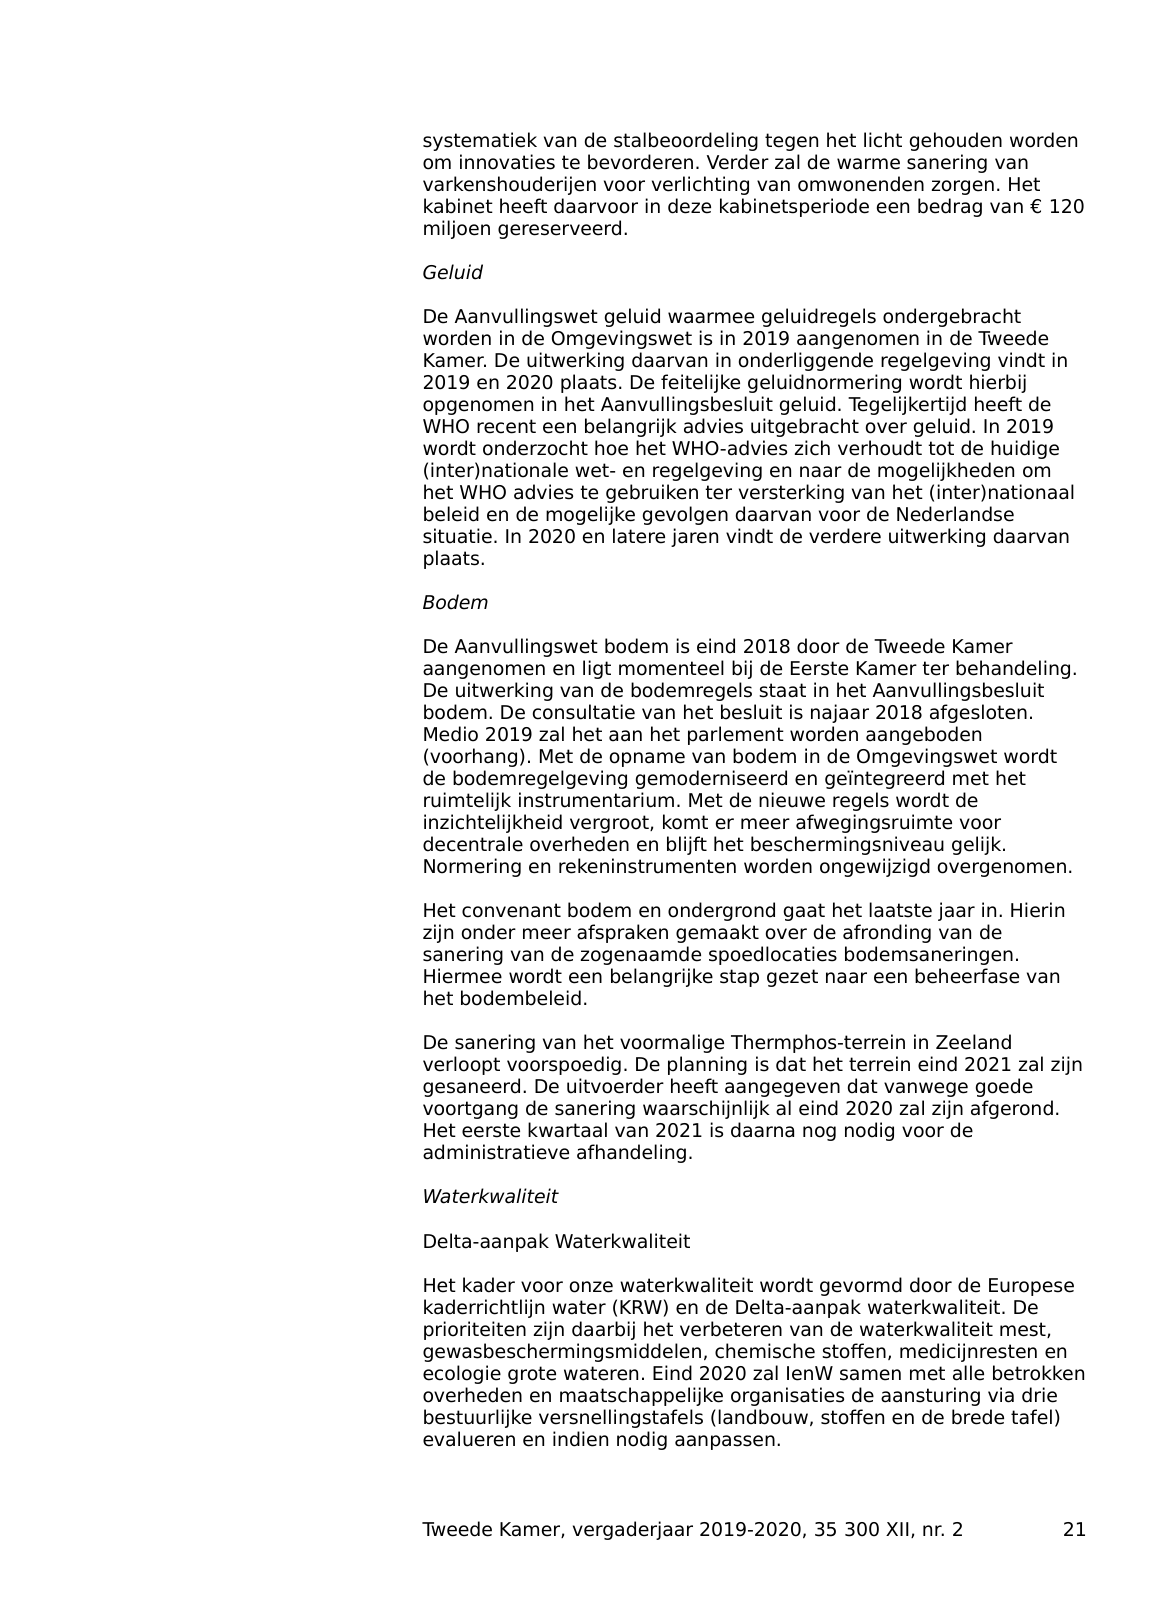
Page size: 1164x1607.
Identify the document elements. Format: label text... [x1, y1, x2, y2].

text De Aanvullingswet geluid waarmee geluidregels ondergebracht worden in de Omgevingswet is in 2019 aangenomen in de Tweede Kamer. De uitwerking daarvan in onderliggende regelgeving vindt in 2019 en 2020 plaats. De feitelijke geluidnormering wordt hierbij opgenomen in het Aanvullingsbesluit geluid. Tegelijkertijd heeft de WHO recent een belangrijk advies uitgebracht over geluid. In 2019 wordt onderzocht hoe het WHO-advies zich verhoudt tot de huidige (inter)nationale wet- en regelgeving en naar de mogelijkheden om het WHO advies te gebruiken ter versterking van het (inter)nationaal beleid en de mogelijke gevolgen daarvan voor de Nederlandse situatie. In 2020 en latere jaren vindt de verdere uitwerking daarvan plaats. [422, 306, 1087, 570]
subtitle Delta-aanpak Waterkwaliteit [422, 1231, 1087, 1252]
subtitle Geluid [422, 262, 1087, 284]
text Het kader voor onze waterkwaliteit wordt gevormd door de Europese kaderrichtlijn water (KRW) en de Delta-aanpak waterkwaliteit. De prioriteiten zijn daarbij het verbeteren van de waterkwaliteit mest, gewasbeschermingsmiddelen, chemische stoffen, medicijnresten en ecologie grote wateren. Eind 2020 zal IenW samen met alle betrokken overheden en maatschappelijke organisaties de aansturing via drie bestuurlijke versnellingstafels (landbouw, stoffen en de brede tafel) evalueren en indien nodig aanpassen. [422, 1275, 1087, 1451]
subtitle Bodem [422, 592, 1087, 614]
text De Aanvullingswet bodem is eind 2018 door de Tweede Kamer aangenomen en ligt momenteel bij de Eerste Kamer ter behandeling. De uitwerking van de bodemregels staat in het Aanvullingsbesluit bodem. De consultatie van het besluit is najaar 2018 afgesloten. Medio 2019 zal het aan het parlement worden aangeboden (voorhang). Met de opname van bodem in de Omgevingswet wordt de bodemregelgeving gemoderniseerd en geïntegreerd met het ruimtelijk instrumentarium. Met de nieuwe regels wordt de inzichtelijkheid vergroot, komt er meer afwegingsruimte voor decentrale overheden en blijft het beschermingsniveau gelijk. Normering en rekeninstrumenten worden ongewijzigd overgenomen. [422, 636, 1087, 878]
text systematiek van de stalbeoordeling tegen het licht gehouden worden om innovaties te bevorderen. Verder zal de warme sanering van varkenshouderijen voor verlichting van omwonenden zorgen. Het kabinet heeft daarvoor in deze kabinetsperiode een bedrag van € 120 miljoen gereserveerd. [422, 130, 1087, 240]
text De sanering van het voormalige Thermphos-terrein in Zeeland verloopt voorspoedig. De planning is dat het terrein eind 2021 zal zijn gesaneerd. De uitvoerder heeft aangegeven dat vanwege goede voortgang de sanering waarschijnlijk al eind 2020 zal zijn afgerond. Het eerste kwartaal van 2021 is daarna nog nodig voor de administratieve afhandeling. [422, 1032, 1087, 1164]
text Het convenant bodem en ondergrond gaat het laatste jaar in. Hierin zijn onder meer afspraken gemaakt over de afronding van de sanering van de zogenaamde spoedlocaties bodemsaneringen. Hiermee wordt een belangrijke stap gezet naar een beheerfase van het bodembeleid. [422, 900, 1087, 1010]
subtitle Waterkwaliteit [422, 1186, 1087, 1208]
